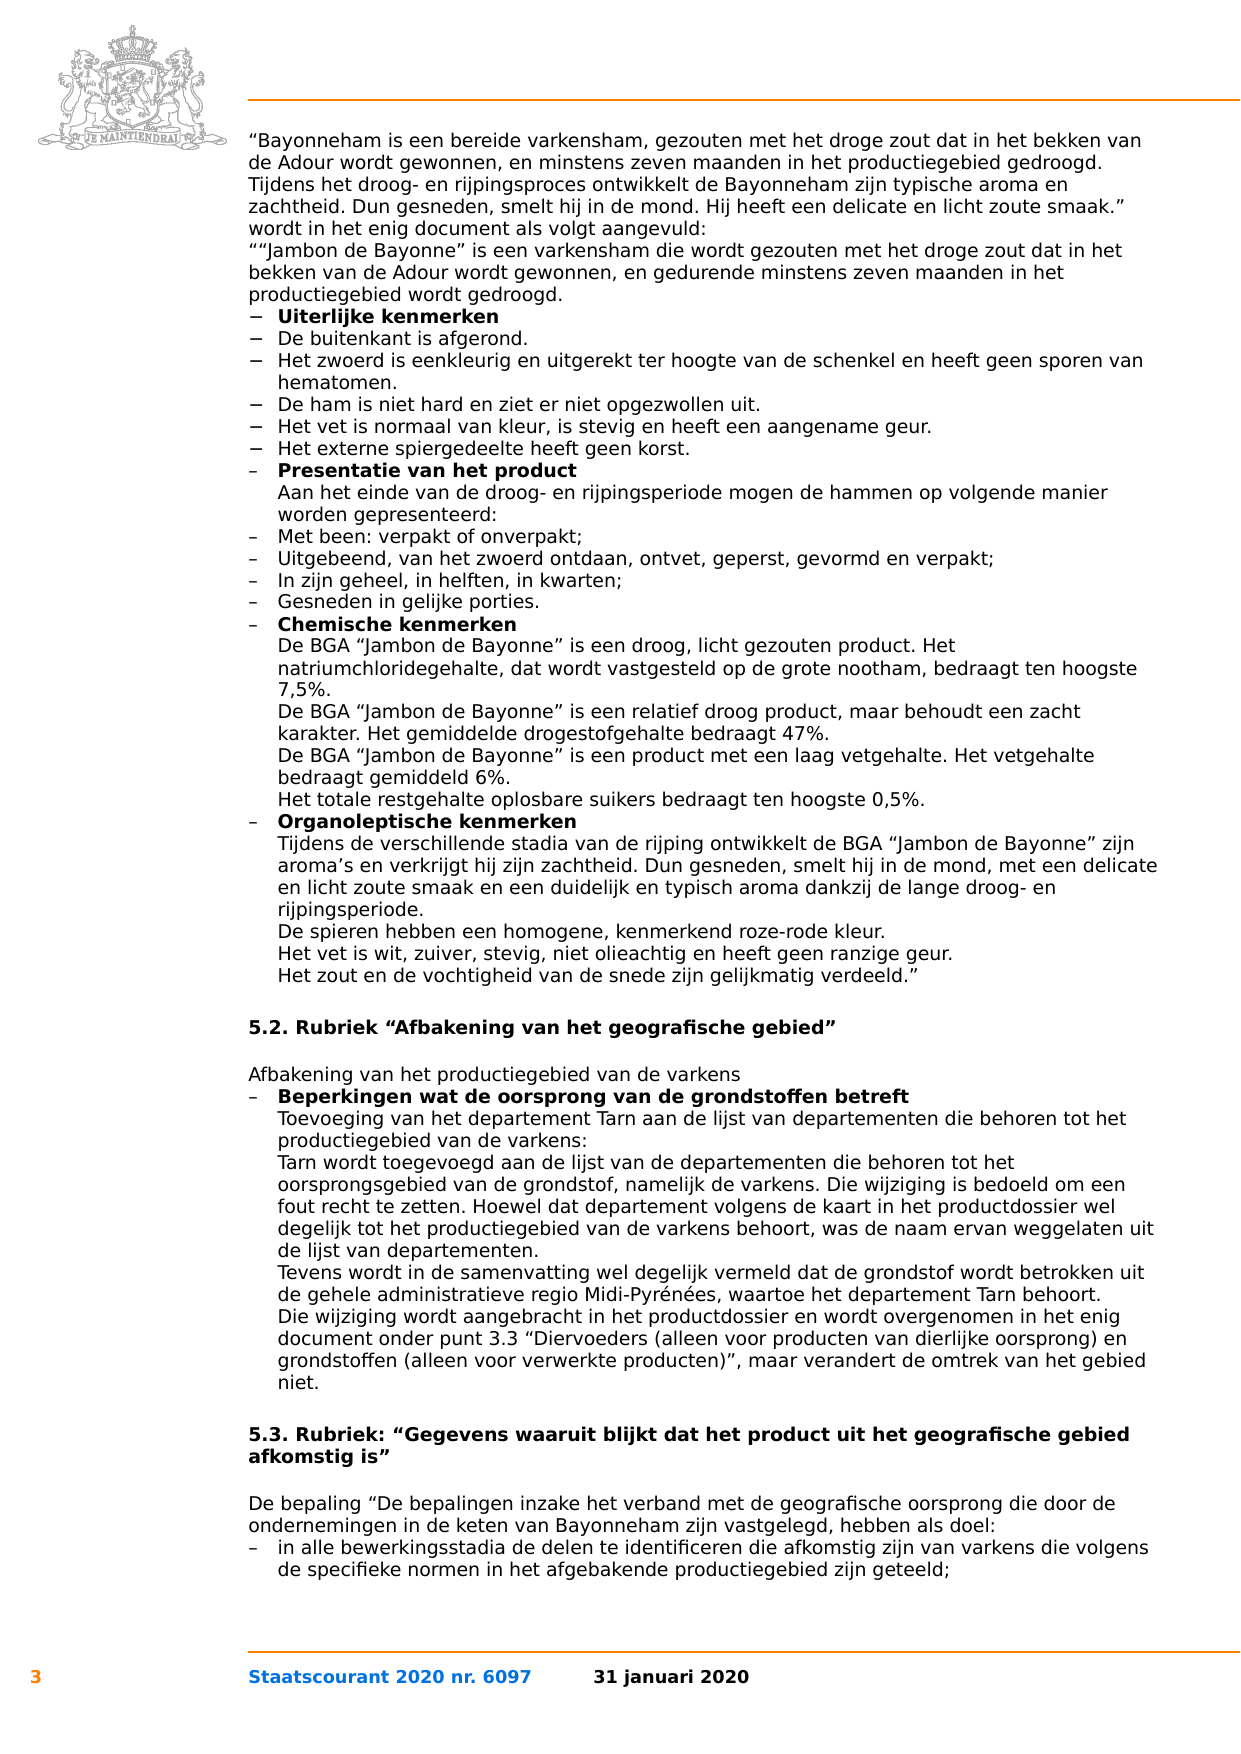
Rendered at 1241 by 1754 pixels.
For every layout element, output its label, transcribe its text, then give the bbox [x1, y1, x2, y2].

text – Beperkingen wat de oorsprong van de grondstoffen betreft [248, 1086, 1163, 1108]
text Tarn wordt toegevoegd aan de lijst van de departementen die behoren tot het oorsprongsgebied van de grondstof, namelijk de varkens. Die wijziging is bedoeld om een fout recht te zetten. Hoewel dat departement volgens de kaart in het productdossier wel degelijk tot het productiegebied van de varkens behoort, was de naam ervan weggelaten uit de lijst van departementen. [277, 1152, 1163, 1262]
picture [38, 25, 227, 150]
text “Bayonneham is een bereide varkensham, gezouten met het droge zout dat in het bekken van de Adour wordt gewonnen, en minstens zeven maanden in het productiegebied gedroogd. Tijdens het droog- en rijpingsproces ontwikkelt de Bayonneham zijn typische aroma en zachtheid. Dun gesneden, smelt hij in de mond. Hij heeft een delicate en licht zoute smaak.” [248, 130, 1163, 218]
text Afbakening van het productiegebied van de varkens [248, 1064, 1163, 1086]
text Aan het einde van de droog- en rijpingsperiode mogen de hammen op volgende manier worden gepresenteerd: [277, 482, 1163, 526]
text De BGA “Jambon de Bayonne” is een droog, licht gezouten product. Het natriumchloridegehalte, dat wordt vastgesteld op de grote nootham, bedraagt ten hoogste 7,5%. [277, 635, 1163, 701]
subtitle 5.2. Rubriek “Afbakening van het geografische gebied” [248, 1017, 1163, 1039]
text – Met been: verpakt of onverpakt; [248, 526, 1163, 547]
text − Het vet is normaal van kleur, is stevig en heeft een aangename geur. [248, 416, 1163, 438]
text Het totale restgehalte oplosbare suikers bedraagt ten hoogste 0,5%. [277, 789, 1163, 811]
text − Het externe spiergedeelte heeft geen korst. [248, 438, 1163, 459]
text – in alle bewerkingsstadia de delen te identificeren die afkomstig zijn van varkens die volgens de specifieke normen in het afgebakende productiegebied zijn geteeld; [248, 1537, 1163, 1581]
text De BGA “Jambon de Bayonne” is een product met een laag vetgehalte. Het vetgehalte bedraagt gemiddeld 6%. [277, 745, 1163, 789]
text − De buitenkant is afgerond. [248, 328, 1163, 350]
text – In zijn geheel, in helften, in kwarten; [248, 569, 1163, 591]
text De bepaling “De bepalingen inzake het verband met de geografische oorsprong die door de ondernemingen in de keten van Bayonneham zijn vastgelegd, hebben als doel: [248, 1493, 1163, 1537]
text – Chemische kenmerken [248, 613, 1163, 635]
text – Uitgebeend, van het zwoerd ontdaan, ontvet, geperst, gevormd en verpakt; [248, 547, 1163, 569]
text De spieren hebben een homogene, kenmerkend roze-rode kleur. [277, 921, 1163, 943]
text De BGA “Jambon de Bayonne” is een relatief droog product, maar behoudt een zacht karakter. Het gemiddelde drogestofgehalte bedraagt 47%. [277, 701, 1163, 745]
text Tijdens de verschillende stadia van de rijping ontwikkelt de BGA “Jambon de Bayonne” zijn aroma’s en verkrijgt hij zijn zachtheid. Dun gesneden, smelt hij in de mond, met een delicate en licht zoute smaak en een duidelijk en typisch aroma dankzij de lange droog- en rijpingsperiode. [277, 833, 1163, 921]
text – Gesneden in gelijke porties. [248, 591, 1163, 613]
text – Presentatie van het product [248, 459, 1163, 482]
text – Organoleptische kenmerken [248, 811, 1163, 833]
text Tevens wordt in de samenvatting wel degelijk vermeld dat de grondstof wordt betrokken uit de gehele administratieve regio Midi-Pyrénées, waartoe het departement Tarn behoort. [277, 1262, 1163, 1306]
text − De ham is niet hard en ziet er niet opgezwollen uit. [248, 394, 1163, 416]
subtitle 5.3. Rubriek: “Gegevens waaruit blijkt dat het product uit het geografische gebied afkomstig is” [248, 1424, 1163, 1468]
text − Uiterlijke kenmerken [248, 306, 1163, 328]
text Het vet is wit, zuiver, stevig, niet olieachtig en heeft geen ranzige geur. [277, 943, 1163, 965]
text − Het zwoerd is eenkleurig en uitgerekt ter hoogte van de schenkel en heeft geen sporen van hematomen. [248, 350, 1163, 394]
text Het zout en de vochtigheid van de snede zijn gelijkmatig verdeeld.” [277, 965, 1163, 987]
text Die wijziging wordt aangebracht in het productdossier en wordt overgenomen in het enig document onder punt 3.3 “Diervoeders (alleen voor producten van dierlijke oorsprong) en grondstoffen (alleen voor verwerkte producten)”, maar verandert de omtrek van het gebied niet. [277, 1306, 1163, 1394]
text wordt in het enig document als volgt aangevuld: [248, 218, 1163, 240]
text ““Jambon de Bayonne” is een varkensham die wordt gezouten met het droge zout dat in het bekken van de Adour wordt gewonnen, en gedurende minstens zeven maanden in het productiegebied wordt gedroogd. [248, 240, 1163, 306]
text Toevoeging van het departement Tarn aan de lijst van departementen die behoren tot het productiegebied van de varkens: [277, 1108, 1163, 1152]
